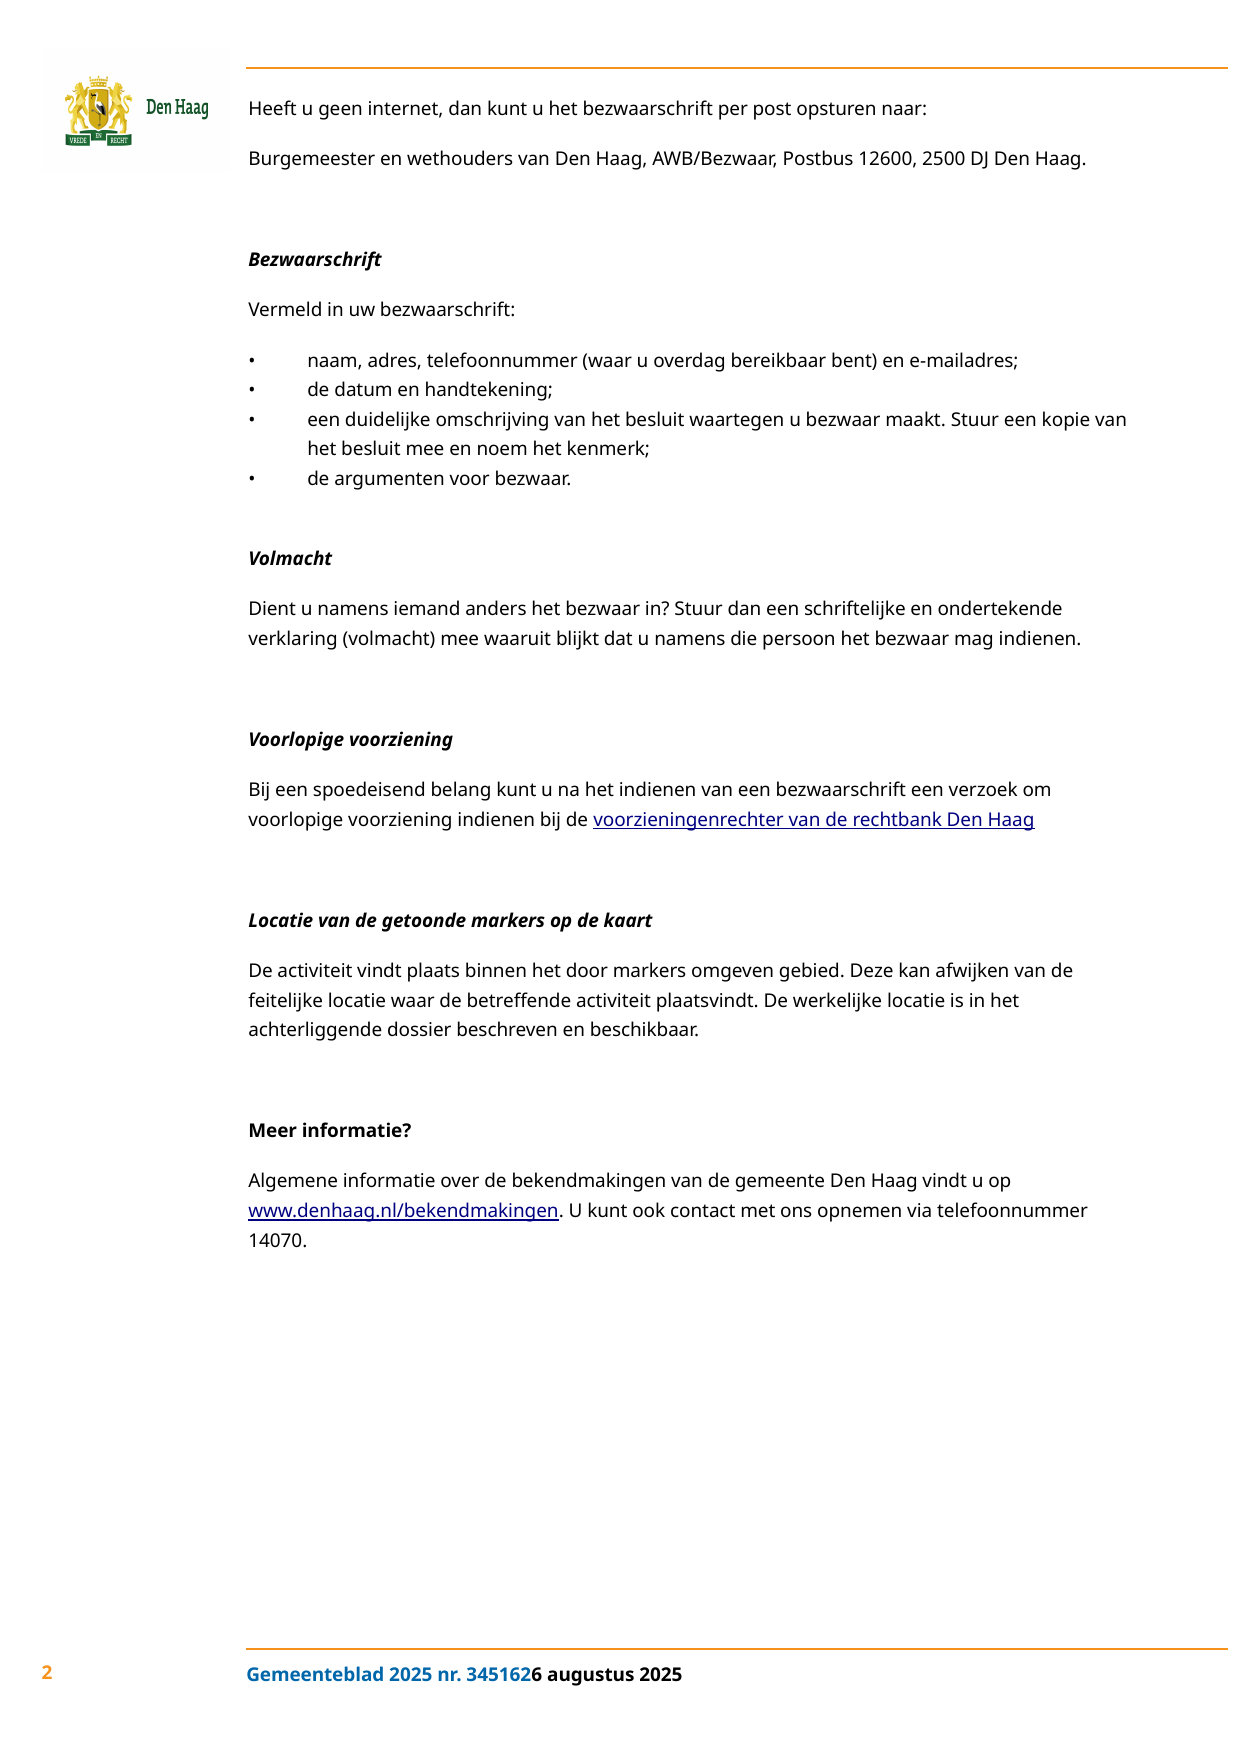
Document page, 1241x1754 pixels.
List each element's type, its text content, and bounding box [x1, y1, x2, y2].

text De activiteit vindt plaats binnen het door markers omgeven gebied. Deze kan afwijken van de feitelijke locatie waar de betreffende activiteit plaatsvindt. De werkelijke locatie is in het achterliggende dossier beschreven en beschikbaar. [248, 957, 1152, 1042]
text Burgemeester en wethouders van Den Haag, AWB/Bezwaar, Postbus 12600, 2500 DJ Den Haag. [248, 145, 1152, 171]
text Volmacht [248, 545, 1152, 571]
text Voorlopige voorziening [248, 726, 1152, 752]
picture [41, 47, 231, 172]
text Heeft u geen internet, dan kunt u het bezwaarschrift per post opsturen naar: [248, 95, 1152, 121]
text Meer informatie? [248, 1117, 1152, 1143]
list een duidelijke omschrijving van het besluit waartegen u bezwaar maakt. Stuur een kopie van het besluit mee en noem het kenmerk; [248, 406, 1152, 461]
text Locatie van de getoonde markers op de kaart [248, 907, 1152, 933]
list de argumenten voor bezwaar. [248, 465, 1152, 491]
text Bij een spoedeisend belang kunt u na het indienen van een bezwaarschrift een verzoek om voorlopige voorziening indienen bij de voorzieningenrechter van de rechtbank Den Haag [248, 776, 1152, 832]
list naam, adres, telefoonnummer (waar u overdag bereikbaar bent) en e-mailadres; [248, 347, 1152, 373]
text Dient u namens iemand anders het bezwaar in? Stuur dan een schriftelijke en ondertekende verklaring (volmacht) mee waaruit blijkt dat u namens die persoon het bezwaar mag indienen. [248, 596, 1152, 651]
text Bezwaarschrift [248, 246, 1152, 272]
list de datum en handtekening; [248, 376, 1152, 402]
text Vermeld in uw bezwaarschrift: [248, 296, 1152, 322]
text Algemene informatie over de bekendmakingen van de gemeente Den Haag vindt u op www.denhaag.nl/bekendmakingen. U kunt ook contact met ons opnemen via telefoonnummer 14070. [248, 1168, 1152, 1253]
